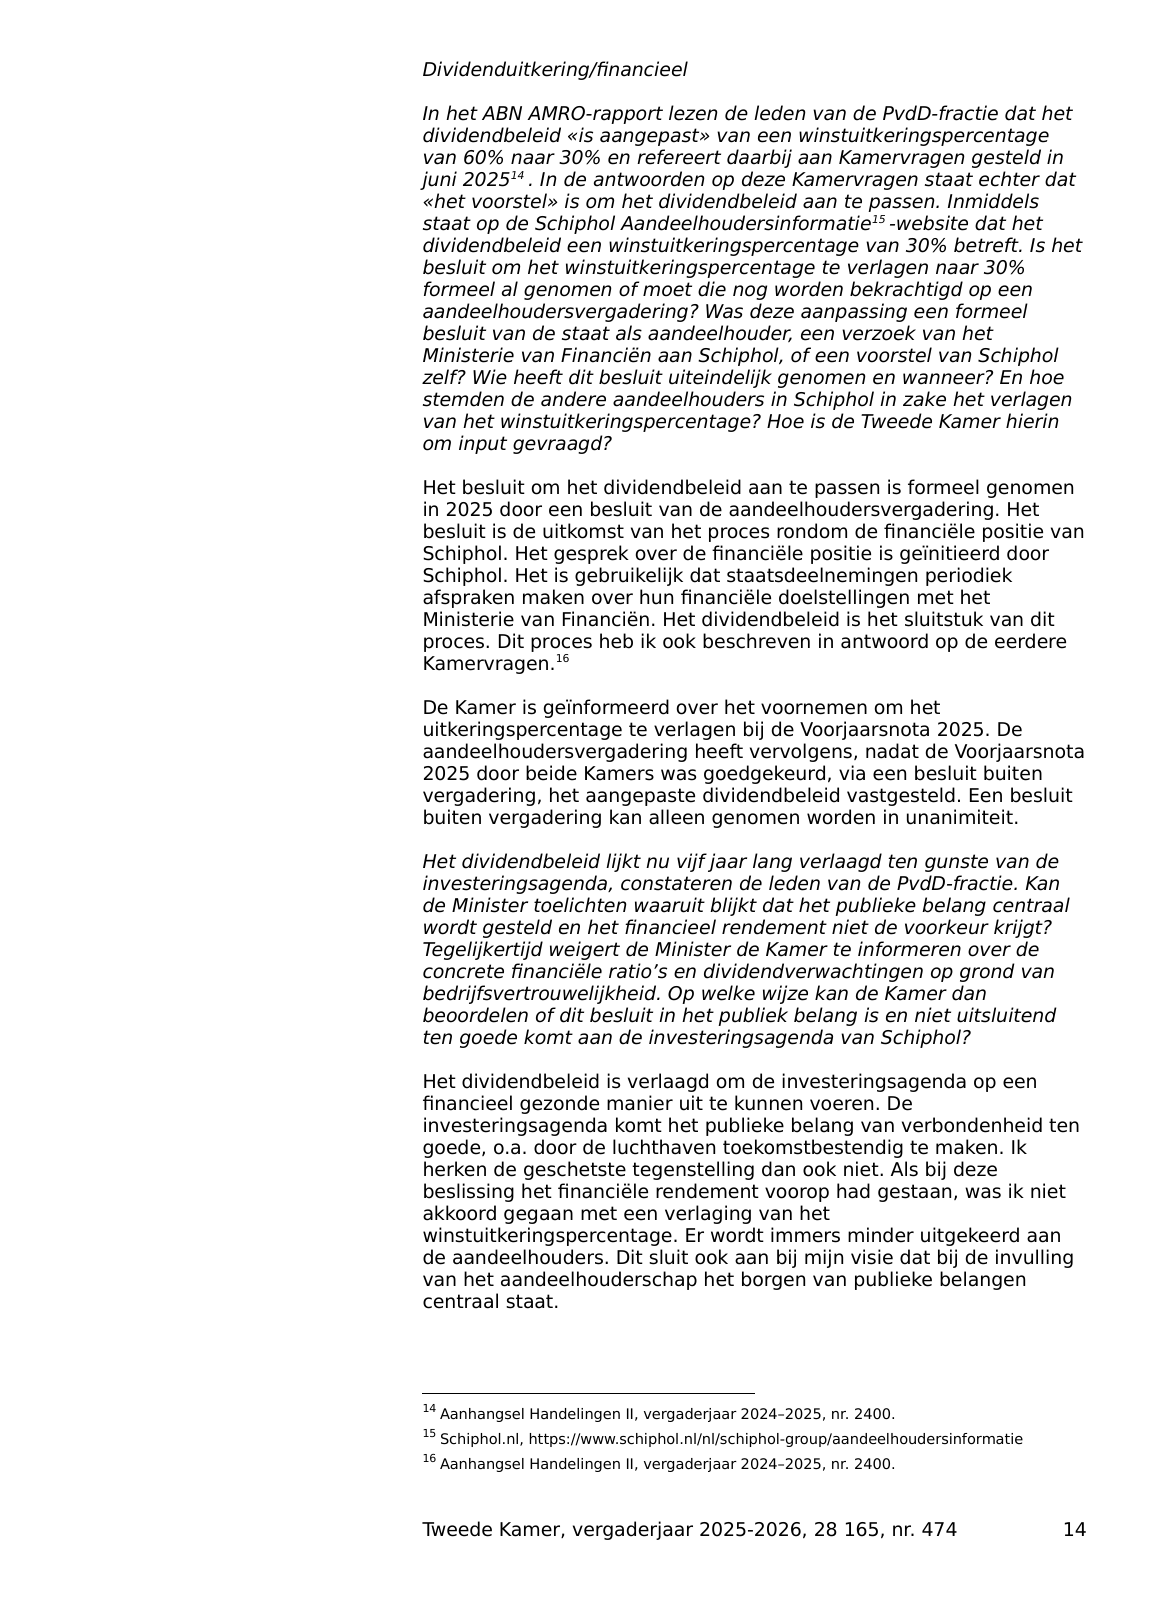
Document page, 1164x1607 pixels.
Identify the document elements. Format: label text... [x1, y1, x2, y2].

text In het ABN AMRO-rapport lezen de leden van de PvdD-fractie dat het dividendbeleid «is aangepast» van een winstuitkeringspercentage van 60% naar 30% en refereert daarbij aan Kamervragen gesteld in juni 2025. In de antwoorden op deze Kamervragen staat echter dat «het voorstel» is om het dividendbeleid aan te passen. Inmiddels staat op de Schiphol Aandeelhoudersinformatie-website dat het dividendbeleid een winstuitkeringspercentage van 30% betreft. Is het besluit om het winstuitkeringspercentage te verlagen naar 30% formeel al genomen of moet die nog worden bekrachtigd op een aandeelhoudersvergadering? Was deze aanpassing een formeel besluit van de staat als aandeelhouder, een verzoek van het Ministerie van Financiën aan Schiphol, of een voorstel van Schiphol zelf? Wie heeft dit besluit uiteindelijk genomen en wanneer? En hoe stemden de andere aandeelhouders in Schiphol in zake het verlagen van het winstuitkeringspercentage? Hoe is de Tweede Kamer hierin om input gevraagd? [422, 103, 1087, 455]
text Het besluit om het dividendbeleid aan te passen is formeel genomen in 2025 door een besluit van de aandeelhoudersvergadering. Het besluit is de uitkomst van het proces rondom de financiële positie van Schiphol. Het gesprek over de financiële positie is geïnitieerd door Schiphol. Het is gebruikelijk dat staatsdeelnemingen periodiek afspraken maken over hun financiële doelstellingen met het Ministerie van Financiën. Het dividendbeleid is het sluitstuk van dit proces. Dit proces heb ik ook beschreven in antwoord op de eerdere Kamervragen. [422, 477, 1087, 675]
subtitle Dividenduitkering/financieel [422, 59, 1087, 81]
text Het dividendbeleid is verlaagd om de investeringsagenda op een financieel gezonde manier uit te kunnen voeren. De investeringsagenda komt het publieke belang van verbondenheid ten goede, o.a. door de luchthaven toekomstbestendig te maken. Ik herken de geschetste tegenstelling dan ook niet. Als bij deze beslissing het financiële rendement voorop had gestaan, was ik niet akkoord gegaan met een verlaging van het winstuitkeringspercentage. Er wordt immers minder uitgekeerd aan de aandeelhouders. Dit sluit ook aan bij mijn visie dat bij de invulling van het aandeelhouderschap het borgen van publieke belangen centraal staat. [422, 1071, 1087, 1313]
text Aanhangsel Handelingen II, vergaderjaar 2024–2025, nr. 2400. [422, 1452, 1087, 1474]
text Schiphol.nl, https://www.schiphol.nl/nl/schiphol-group/aandeelhoudersinformatie [422, 1427, 1087, 1449]
text De Kamer is geïnformeerd over het voornemen om het uitkeringspercentage te verlagen bij de Voorjaarsnota 2025. De aandeelhoudersvergadering heeft vervolgens, nadat de Voorjaarsnota 2025 door beide Kamers was goedgekeurd, via een besluit buiten vergadering, het aangepaste dividendbeleid vastgesteld. Een besluit buiten vergadering kan alleen genomen worden in unanimiteit. [422, 697, 1087, 829]
text Aanhangsel Handelingen II, vergaderjaar 2024–2025, nr. 2400. [422, 1402, 1087, 1424]
text Het dividendbeleid lijkt nu vijf jaar lang verlaagd ten gunste van de investeringsagenda, constateren de leden van de PvdD-fractie. Kan de Minister toelichten waaruit blijkt dat het publieke belang centraal wordt gesteld en het financieel rendement niet de voorkeur krijgt? Tegelijkertijd weigert de Minister de Kamer te informeren over de concrete financiële ratio’s en dividendverwachtingen op grond van bedrijfsvertrouwelijkheid. Op welke wijze kan de Kamer dan beoordelen of dit besluit in het publiek belang is en niet uitsluitend ten goede komt aan de investeringsagenda van Schiphol? [422, 851, 1087, 1049]
